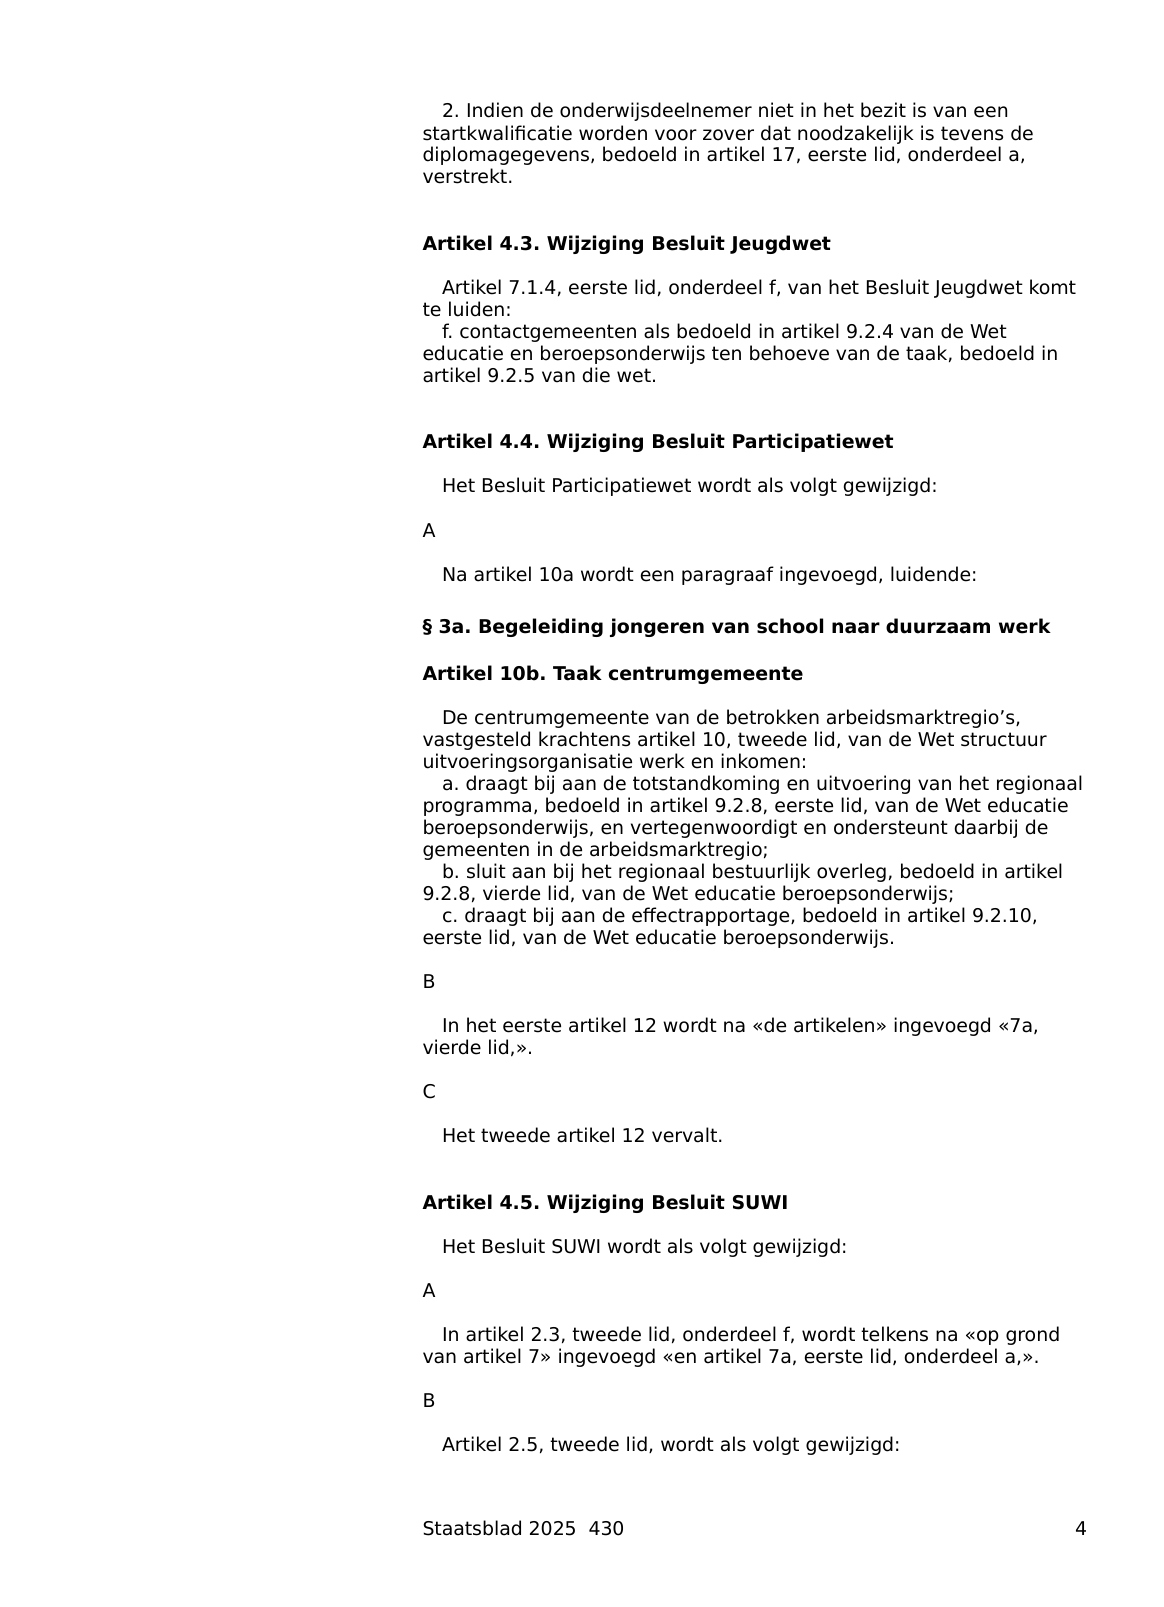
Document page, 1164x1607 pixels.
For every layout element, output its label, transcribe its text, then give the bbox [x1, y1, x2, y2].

text Het Besluit Participatiewet wordt als volgt gewijzigd: [422, 475, 1087, 497]
text Artikel 2.5, tweede lid, wordt als volgt gewijzigd: [422, 1434, 1087, 1456]
text A [422, 519, 1087, 541]
text B [422, 971, 1087, 993]
text Het tweede artikel 12 vervalt. [422, 1125, 1087, 1147]
text Artikel 7.1.4, eerste lid, onderdeel f, van het Besluit Jeugdwet komt te luiden: [422, 277, 1087, 321]
text In het eerste artikel 12 wordt na «de artikelen» ingevoegd «7a, vierde lid,». [422, 1015, 1087, 1059]
text In artikel 2.3, tweede lid, onderdeel f, wordt telkens na «op grond van artikel 7» ingevoegd «en artikel 7a, eerste lid, onderdeel a,». [422, 1324, 1087, 1368]
text a. draagt bij aan de totstandkoming en uitvoering van het regionaal programma, bedoeld in artikel 9.2.8, eerste lid, van de Wet educatie beroepsonderwijs, en vertegenwoordigt en ondersteunt daarbij de gemeenten in de arbeidsmarktregio; [422, 773, 1087, 861]
subtitle Artikel 4.5. Wijziging Besluit SUWI [422, 1192, 1087, 1213]
text De centrumgemeente van de betrokken arbeidsmarktregio’s, vastgesteld krachtens artikel 10, tweede lid, van de Wet structuur uitvoeringsorganisatie werk en inkomen: [422, 707, 1087, 773]
text 2. Indien de onderwijsdeelnemer niet in het bezit is van een startkwalificatie worden voor zover dat noodzakelijk is tevens de diplomagegevens, bedoeld in artikel 17, eerste lid, onderdeel a, verstrekt. [422, 100, 1087, 188]
subtitle Artikel 4.4. Wijziging Besluit Participatiewet [422, 431, 1087, 453]
text A [422, 1280, 1087, 1302]
text c. draagt bij aan de effectrapportage, bedoeld in artikel 9.2.10, eerste lid, van de Wet educatie beroepsonderwijs. [422, 904, 1087, 948]
text Na artikel 10a wordt een paragraaf ingevoegd, luidende: [422, 564, 1087, 586]
subtitle Artikel 10b. Taak centrumgemeente [422, 663, 1087, 684]
text Het Besluit SUWI wordt als volgt gewijzigd: [422, 1236, 1087, 1258]
text b. sluit aan bij het regionaal bestuurlijk overleg, bedoeld in artikel 9.2.8, vierde lid, van de Wet educatie beroepsonderwijs; [422, 861, 1087, 904]
text C [422, 1081, 1087, 1103]
text B [422, 1390, 1087, 1412]
subtitle Artikel 4.3. Wijziging Besluit Jeugdwet [422, 233, 1087, 255]
subtitle § 3a. Begeleiding jongeren van school naar duurzaam werk [422, 616, 1087, 638]
text f. contactgemeenten als bedoeld in artikel 9.2.4 van de Wet educatie en beroepsonderwijs ten behoeve van de taak, bedoeld in artikel 9.2.5 van die wet. [422, 321, 1087, 387]
